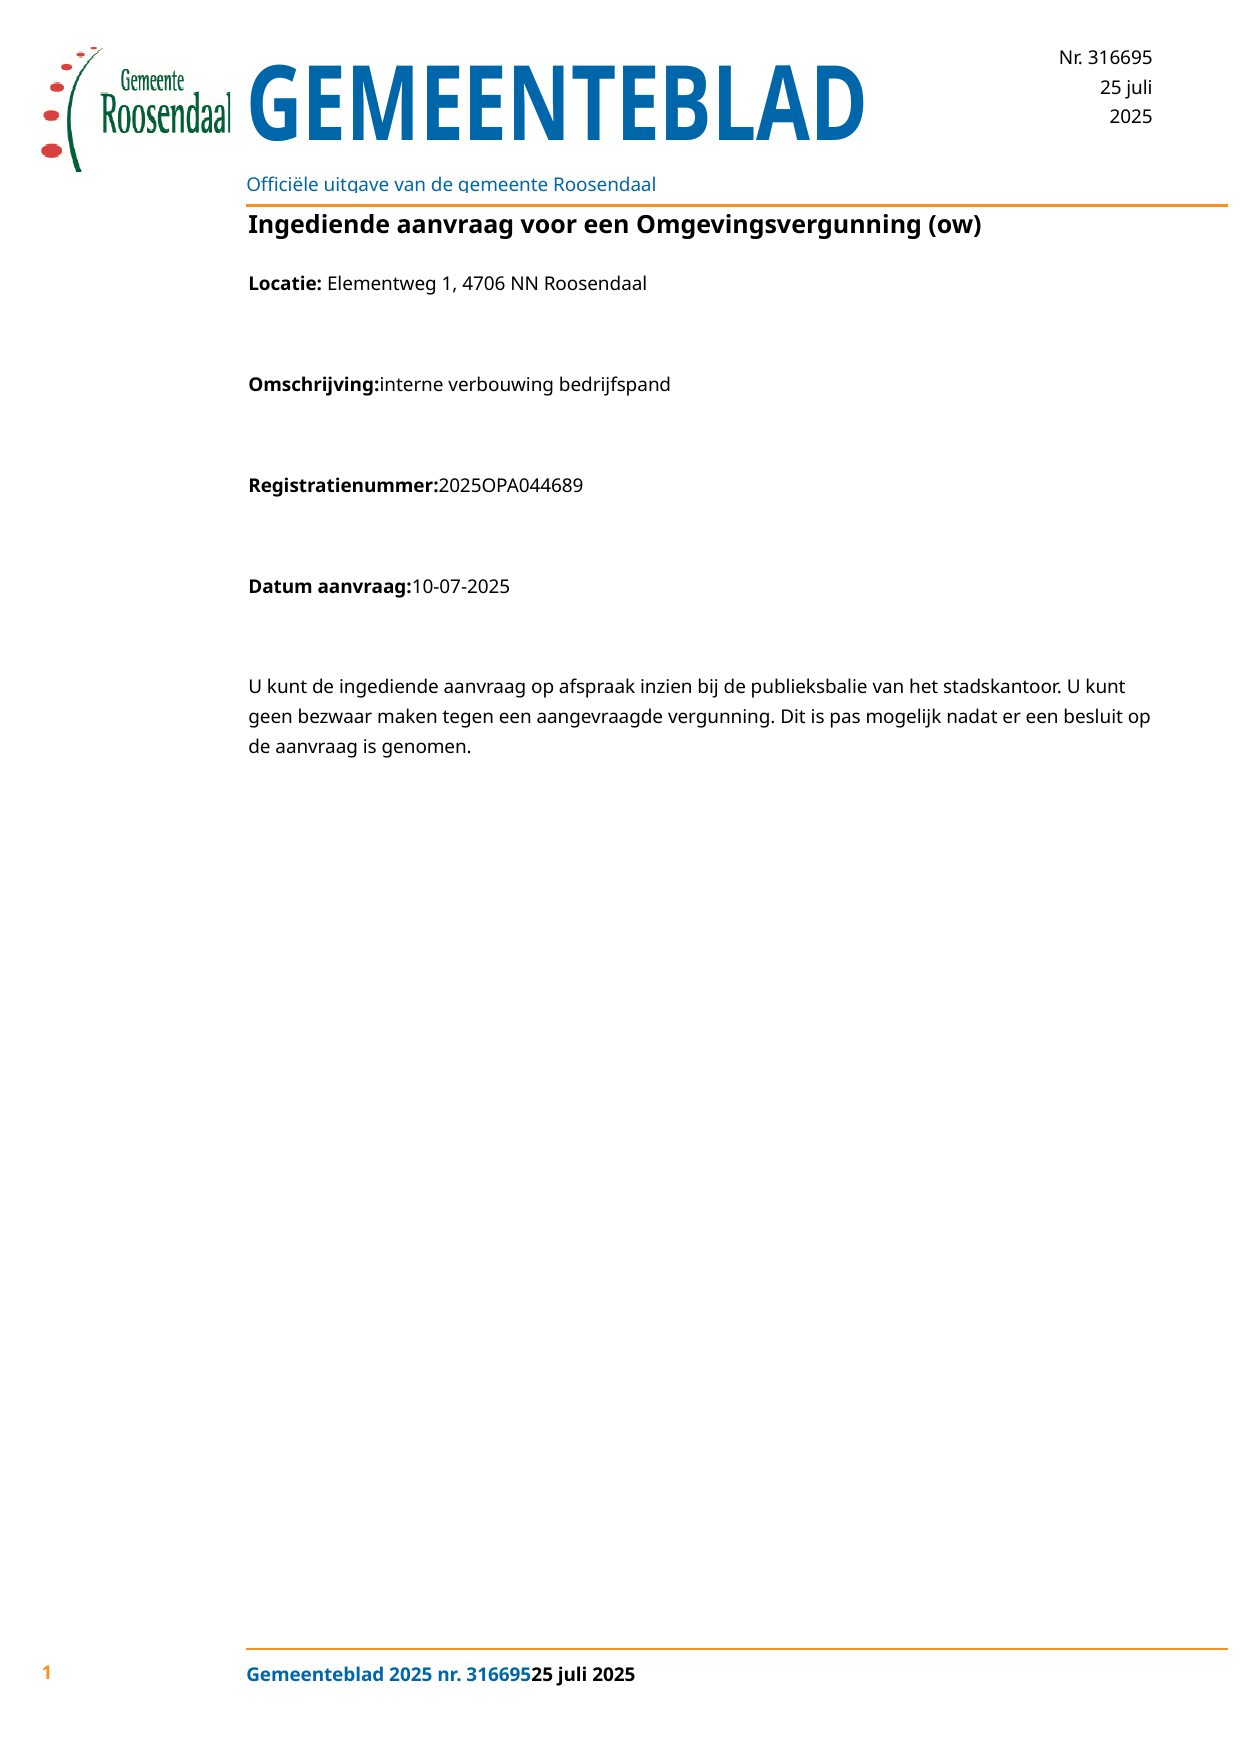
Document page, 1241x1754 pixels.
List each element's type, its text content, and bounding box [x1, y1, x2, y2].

text Ingediende aanvraag voor een Omgevingsvergunning (ow) [248, 207, 1152, 241]
picture [41, 47, 231, 172]
text U kunt de ingediende aanvraag op afspraak inzien bij de publieksbalie van het stadskantoor. U kunt geen bezwaar maken tegen een aangevraagde vergunning. Dit is pas mogelijk nadat er een besluit op de aanvraag is genomen. [248, 674, 1152, 758]
text Registratienummer:2025OPA044689 [248, 472, 1152, 498]
text Locatie: Elementweg 1, 4706 NN Roosendaal [248, 270, 1152, 296]
text Datum aanvraag:10-07-2025 [248, 573, 1152, 598]
text Omschrijving:interne verbouwing bedrijfspand [248, 371, 1152, 397]
